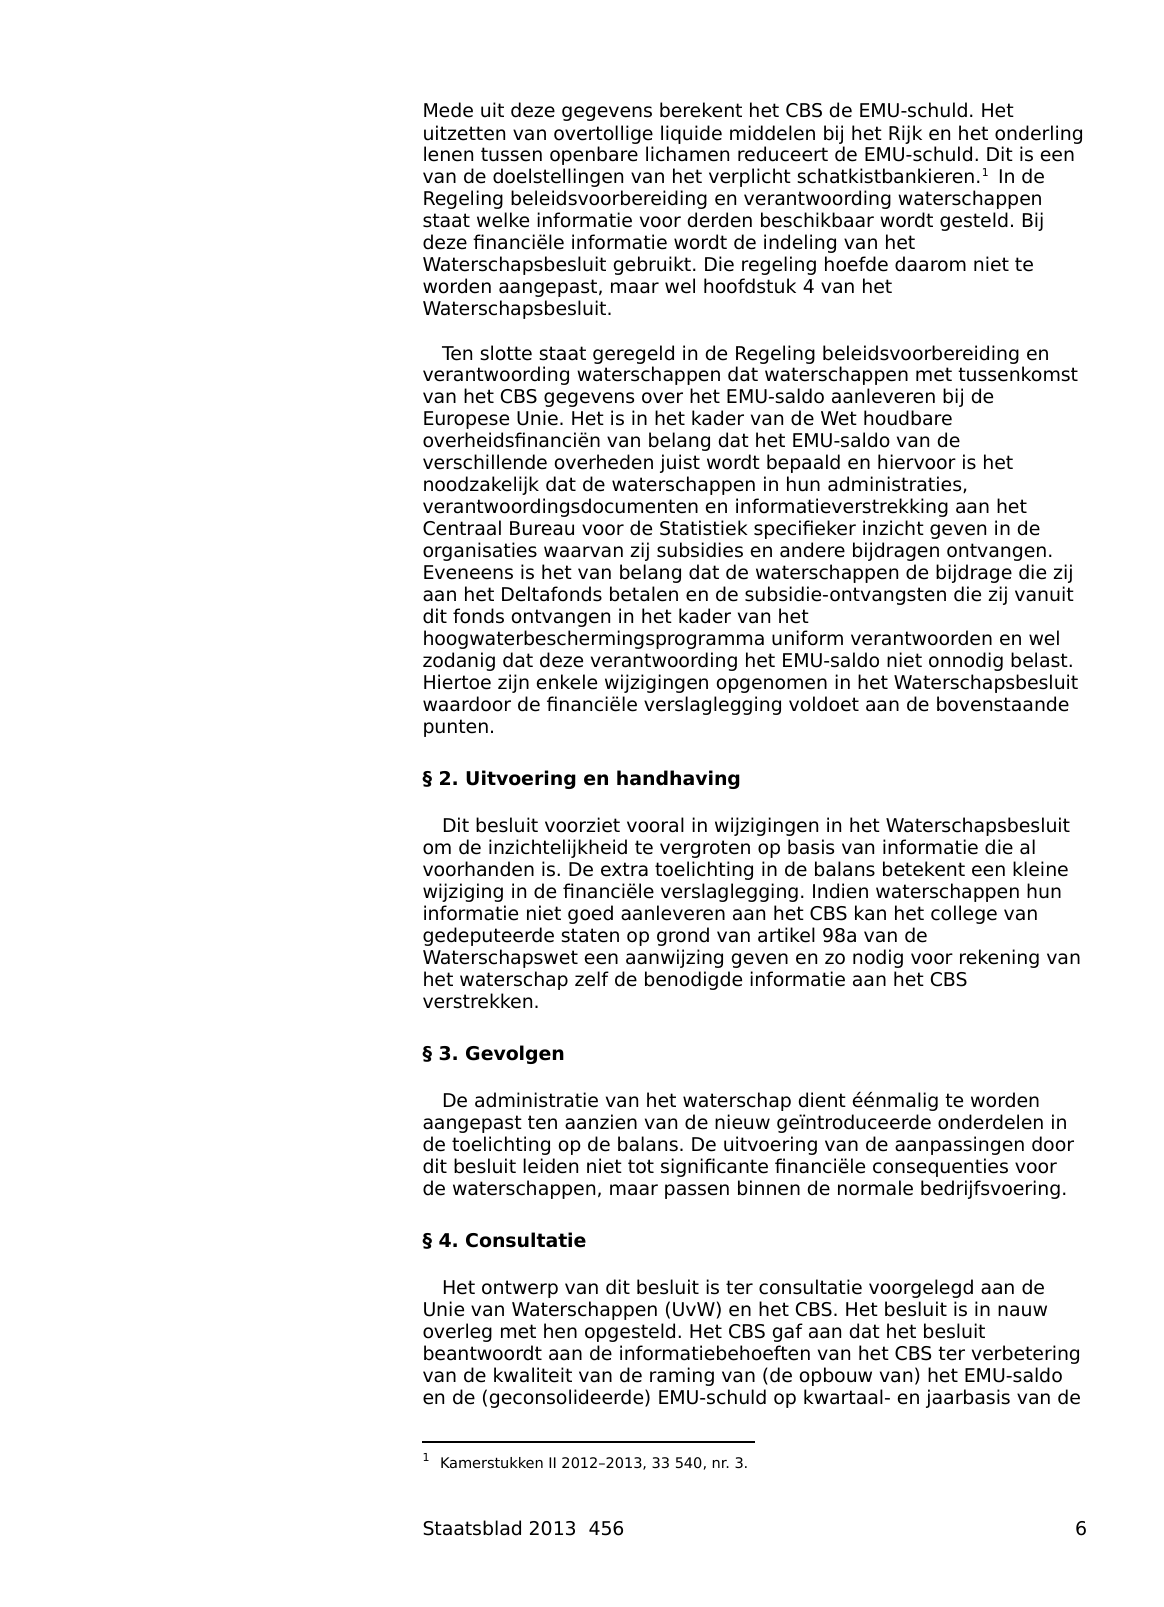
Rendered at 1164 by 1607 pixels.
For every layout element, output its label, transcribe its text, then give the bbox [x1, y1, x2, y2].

subtitle § 4. Consultatie [422, 1230, 1087, 1252]
text Ten slotte staat geregeld in de Regeling beleidsvoorbereiding en verantwoording waterschappen dat waterschappen met tussenkomst van het CBS gegevens over het EMU-saldo aanleveren bij de Europese Unie. Het is in het kader van de Wet houdbare overheidsfinanciën van belang dat het EMU-saldo van de verschillende overheden juist wordt bepaald en hiervoor is het noodzakelijk dat de waterschappen in hun administraties, verantwoordingsdocumenten en informatieverstrekking aan het Centraal Bureau voor de Statistiek specifieker inzicht geven in de organisaties waarvan zij subsidies en andere bijdragen ontvangen. Eveneens is het van belang dat de waterschappen de bijdrage die zij aan het Deltafonds betalen en de subsidie-ontvangsten die zij vanuit dit fonds ontvangen in het kader van het hoogwaterbeschermingsprogramma uniform verantwoorden en wel zodanig dat deze verantwoording het EMU-saldo niet onnodig belast. Hiertoe zijn enkele wijzigingen opgenomen in het Waterschapsbesluit waardoor de financiële verslaglegging voldoet aan de bovenstaande punten. [422, 342, 1087, 738]
text Dit besluit voorziet vooral in wijzigingen in het Waterschapsbesluit om de inzichtelijkheid te vergroten op basis van informatie die al voorhanden is. De extra toelichting in de balans betekent een kleine wijziging in de financiële verslaglegging. Indien waterschappen hun informatie niet goed aanleveren aan het CBS kan het college van gedeputeerde staten op grond van artikel 98a van de Waterschapswet een aanwijzing geven en zo nodig voor rekening van het waterschap zelf de benodigde informatie aan het CBS verstrekken. [422, 815, 1087, 1013]
text Kamerstukken II 2012–2013, 33 540, nr. 3. [422, 1451, 1087, 1473]
subtitle § 3. Gevolgen [422, 1043, 1087, 1065]
subtitle § 2. Uitvoering en handhaving [422, 768, 1087, 790]
text Het ontwerp van dit besluit is ter consultatie voorgelegd aan de Unie van Waterschappen (UvW) en het CBS. Het besluit is in nauw overleg met hen opgesteld. Het CBS gaf aan dat het besluit beantwoordt aan de informatiebehoeften van het CBS ter verbetering van de kwaliteit van de raming van (de opbouw van) het EMU-saldo en de (geconsolideerde) EMU-schuld op kwartaal- en jaarbasis van de [422, 1277, 1087, 1408]
text Mede uit deze gegevens berekent het CBS de EMU-schuld. Het uitzetten van overtollige liquide middelen bij het Rijk en het onderling lenen tussen openbare lichamen reduceert de EMU-schuld. Dit is een van de doelstellingen van het verplicht schatkistbankieren. In de Regeling beleidsvoorbereiding en verantwoording waterschappen staat welke informatie voor derden beschikbaar wordt gesteld. Bij deze financiële informatie wordt de indeling van het Waterschapsbesluit gebruikt. Die regeling hoefde daarom niet te worden aangepast, maar wel hoofdstuk 4 van het Waterschapsbesluit. [422, 100, 1087, 320]
text De administratie van het waterschap dient éénmalig te worden aangepast ten aanzien van de nieuw geïntroduceerde onderdelen in de toelichting op de balans. De uitvoering van de aanpassingen door dit besluit leiden niet tot significante financiële consequenties voor de waterschappen, maar passen binnen de normale bedrijfsvoering. [422, 1090, 1087, 1200]
